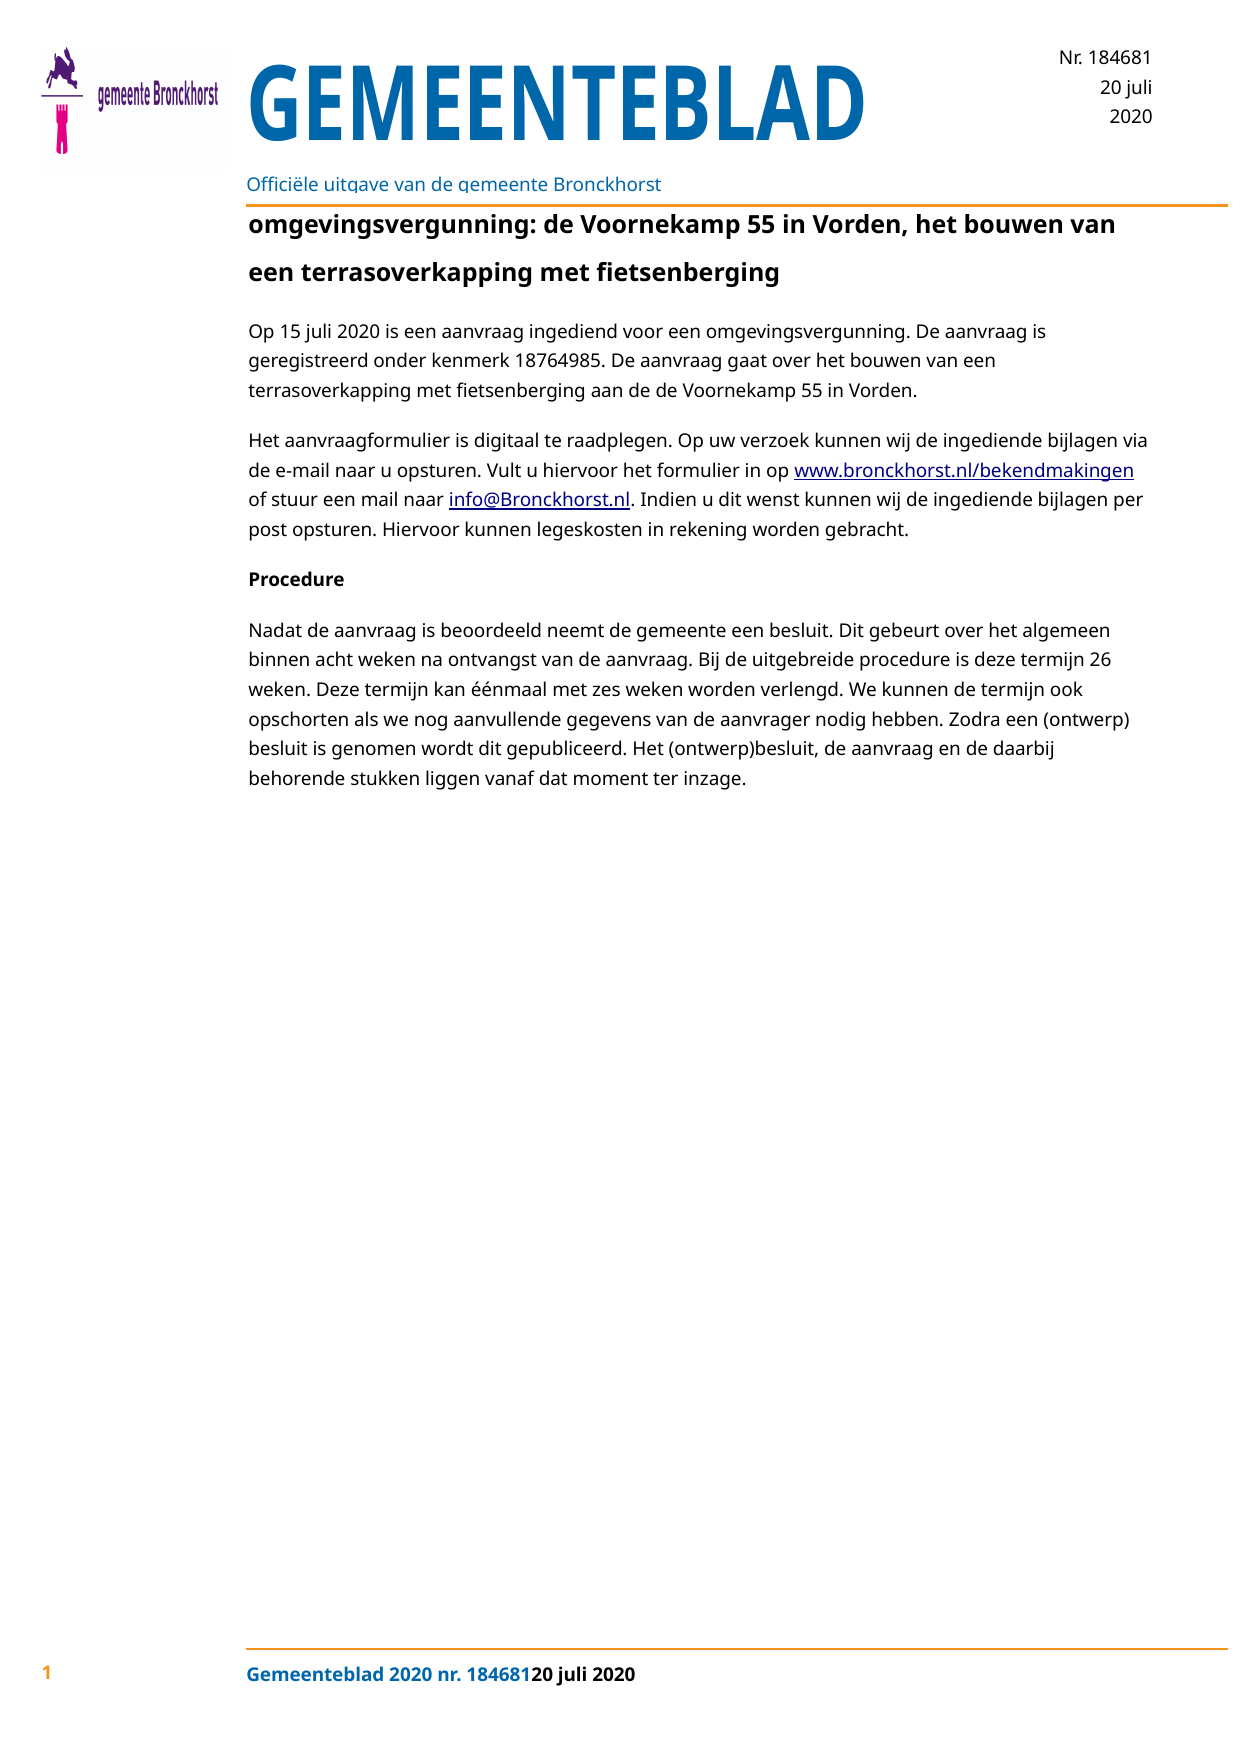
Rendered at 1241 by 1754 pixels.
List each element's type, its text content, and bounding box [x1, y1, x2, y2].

text Procedure [248, 567, 1152, 592]
text Nadat de aanvraag is beoordeeld neemt de gemeente een besluit. Dit gebeurt over het algemeen binnen acht weken na ontvangst van de aanvraag. Bij de uitgebreide procedure is deze termijn 26 weken. Deze termijn kan éénmaal met zes weken worden verlengd. We kunnen de termijn ook opschorten als we nog aanvullende gegevens van de aanvrager nodig hebben. Zodra een (ontwerp) besluit is genomen wordt dit gepubliceerd. Het (ontwerp)besluit, de aanvraag en de daarbij behorende stukken liggen vanaf dat moment ter inzage. [248, 617, 1152, 791]
text Op 15 juli 2020 is een aanvraag ingediend voor een omgevingsvergunning. De aanvraag is geregistreerd onder kenmerk 18764985. De aanvraag gaat over het bouwen van een terrasoverkapping met fietsenberging aan de de Voornekamp 55 in Vorden. [248, 318, 1152, 403]
text Het aanvraagformulier is digitaal te raadplegen. Op uw verzoek kunnen wij de ingediende bijlagen via de e-mail naar u opsturen. Vult u hiervoor het formulier in op www.bronckhorst.nl/bekendmakingen of stuur een mail naar info@Bronckhorst.nl. Indien u dit wenst kunnen wij de ingediende bijlagen per post opsturen. Hiervoor kunnen legeskosten in rekening worden gebracht. [248, 427, 1152, 542]
picture [41, 47, 231, 172]
text omgevingsvergunning: de Voornekamp 55 in Vorden, het bouwen van een terrasoverkapping met fietsenberging [248, 207, 1152, 288]
